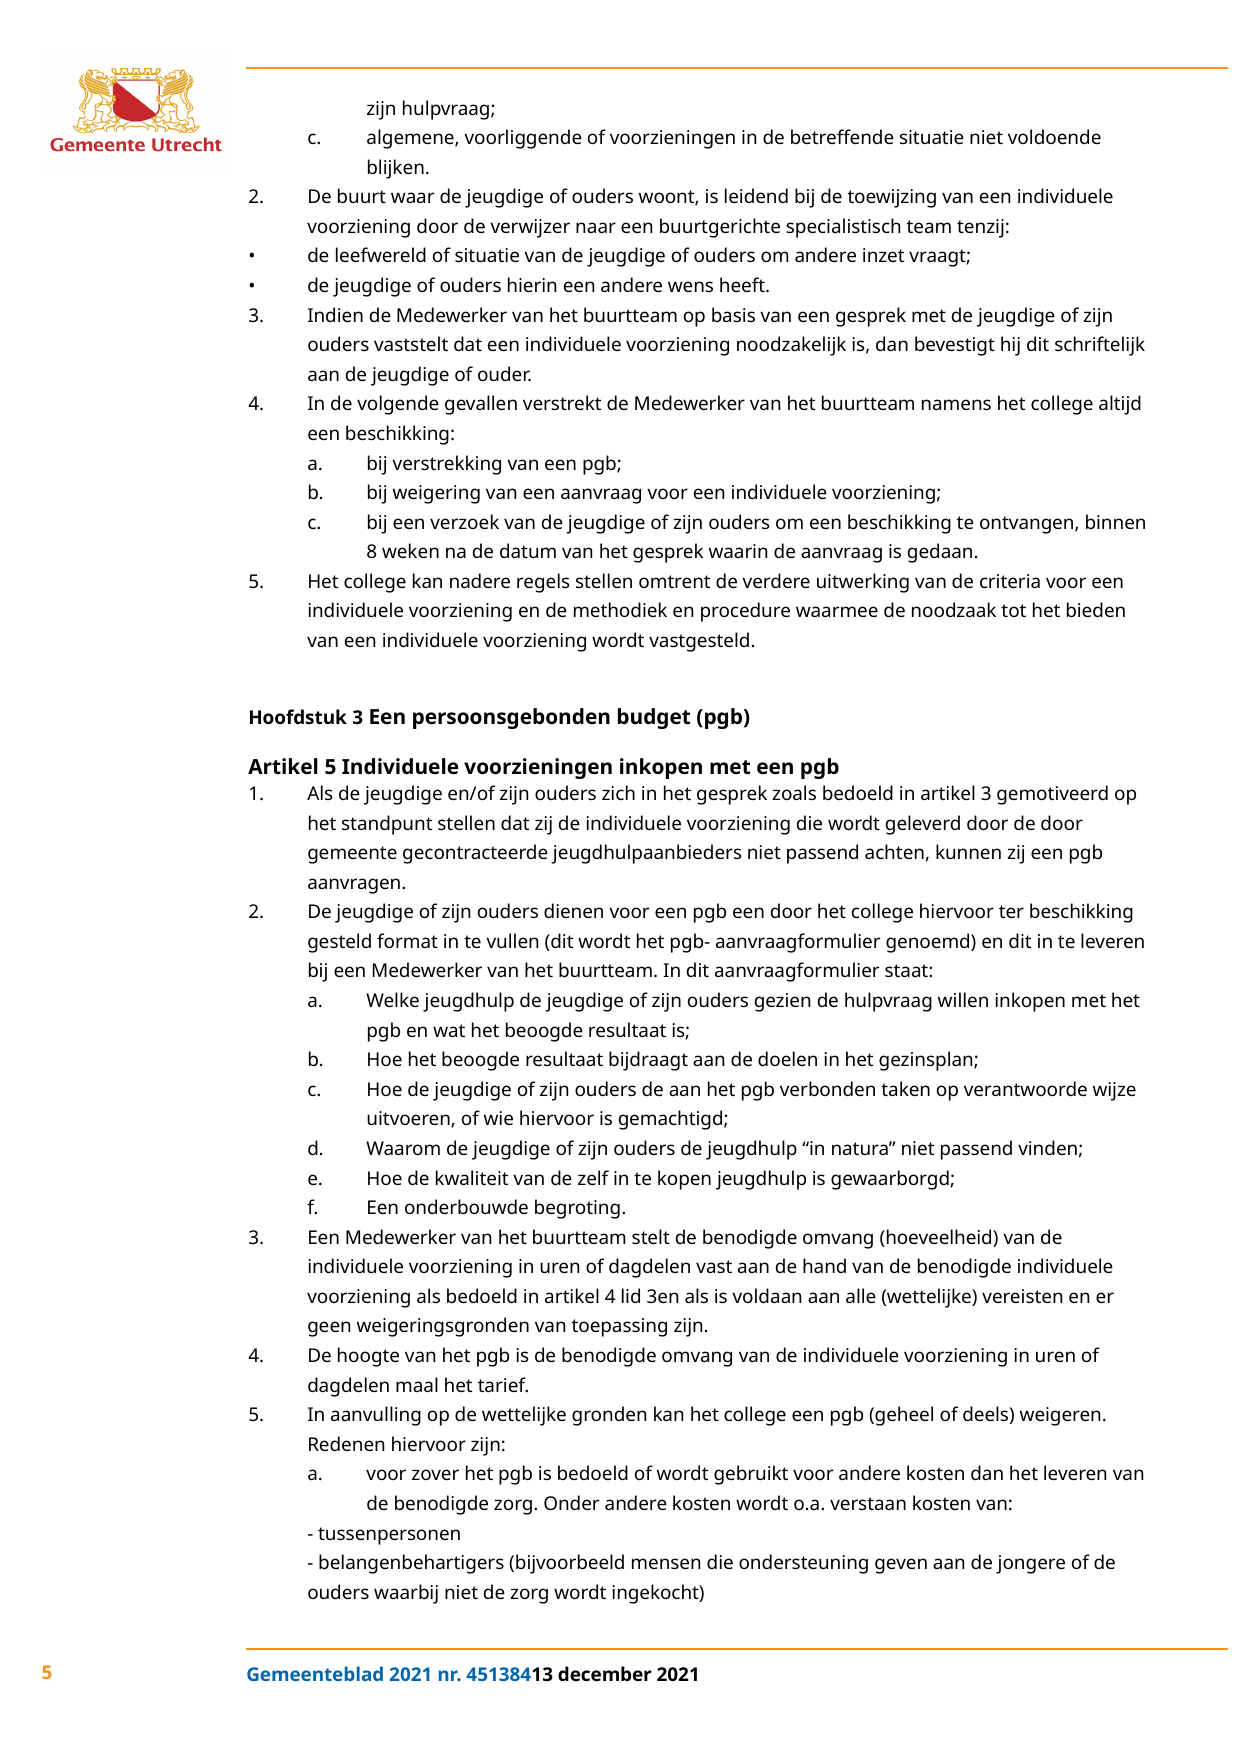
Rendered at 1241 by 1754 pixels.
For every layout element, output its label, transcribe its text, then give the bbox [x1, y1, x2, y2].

list bij een verzoek van de jeugdige of zijn ouders om een beschikking te ontvangen, binnen 8 weken na de datum van het gesprek waarin de aanvraag is gedaan. [307, 509, 1152, 564]
list Waarom de jeugdige of zijn ouders de jeugdhulp “in natura” niet passend vinden; [307, 1135, 1152, 1161]
list Een onderbouwde begroting. [307, 1194, 1152, 1220]
list Een Medewerker van het buurtteam stelt de benodigde omvang (hoeveelheid) van de individuele voorziening in uren of dagdelen vast aan de hand van de benodigde individuele voorziening als bedoeld in artikel 4 lid 3en als is voldaan aan alle (wettelijke) vereisten en er geen weigeringsgronden van toepassing zijn. [248, 1224, 1152, 1338]
list Welke jeugdhulp de jeugdige of zijn ouders gezien de hulpvraag willen inkopen met het pgb en wat het beoogde resultaat is; [307, 987, 1152, 1043]
list - tussenpersonen [248, 1520, 1152, 1546]
list Hoe de jeugdige of zijn ouders de aan het pgb verbonden taken op verantwoorde wijze uitvoeren, of wie hiervoor is gemachtigd; [307, 1076, 1152, 1131]
list De jeugdige of zijn ouders dienen voor een pgb een door het college hiervoor ter beschikking gesteld format in te vullen (dit wordt het pgb- aanvraagformulier genoemd) en dit in te leveren bij een Medewerker van het buurtteam. In dit aanvraagformulier staat: [248, 898, 1152, 983]
list voor zover het pgb is bedoeld of wordt gebruikt voor andere kosten dan het leveren van de benodigde zorg. Onder andere kosten wordt o.a. verstaan kosten van: [307, 1461, 1152, 1516]
list - belangenbehartigers (bijvoorbeeld mensen die ondersteuning geven aan de jongere of de ouders waarbij niet de zorg wordt ingekocht) [248, 1549, 1152, 1605]
list Het college kan nadere regels stellen omtrent de verdere uitwerking van de criteria voor een individuele voorziening en de methodiek en procedure waarmee de noodzaak tot het bieden van een individuele voorziening wordt vastgesteld. [248, 568, 1152, 653]
list In aanvulling op de wettelijke gronden kan het college een pgb (geheel of deels) weigeren. Redenen hiervoor zijn: [248, 1401, 1152, 1457]
list In de volgende gevallen verstrekt de Medewerker van het buurtteam namens het college altijd een beschikking: [248, 391, 1152, 446]
picture [41, 47, 231, 172]
text Hoofdstuk 3 Een persoonsgebonden budget (pgb) [248, 702, 1152, 731]
list bij verstrekking van een pgb; [307, 450, 1152, 476]
list bij weigering van een aanvraag voor een individuele voorziening; [307, 479, 1152, 505]
list zijn hulpvraag; [307, 95, 1152, 121]
list Als de jeugdige en/of zijn ouders zich in het gesprek zoals bedoeld in artikel 3 gemotiveerd op het standpunt stellen dat zij de individuele voorziening die wordt geleverd door de door gemeente gecontracteerde jeugdhulpaanbieders niet passend achten, kunnen zij een pgb aanvragen. [248, 780, 1152, 895]
list Hoe de kwaliteit van de zelf in te kopen jeugdhulp is gewaarborgd; [307, 1165, 1152, 1191]
list De hoogte van het pgb is de benodigde omvang van de individuele voorziening in uren of dagdelen maal het tarief. [248, 1342, 1152, 1398]
list Hoe het beoogde resultaat bijdraagt aan de doelen in het gezinsplan; [307, 1046, 1152, 1072]
list Indien de Medewerker van het buurtteam op basis van een gesprek met de jeugdige of zijn ouders vaststelt dat een individuele voorziening noodzakelijk is, dan bevestigt hij dit schriftelijk aan de jeugdige of ouder. [248, 302, 1152, 387]
list algemene, voorliggende of voorzieningen in de betreffende situatie niet voldoende blijken. [307, 124, 1152, 180]
list de jeugdige of ouders hierin een andere wens heeft. [248, 272, 1152, 298]
list De buurt waar de jeugdige of ouders woont, is leidend bij de toewijzing van een individuele voorziening door de verwijzer naar een buurtgerichte specialistisch team tenzij: [248, 183, 1152, 239]
text Artikel 5 Individuele voorzieningen inkopen met een pgb [248, 752, 1152, 780]
list de leefwereld of situatie van de jeugdige of ouders om andere inzet vraagt; [248, 243, 1152, 268]
